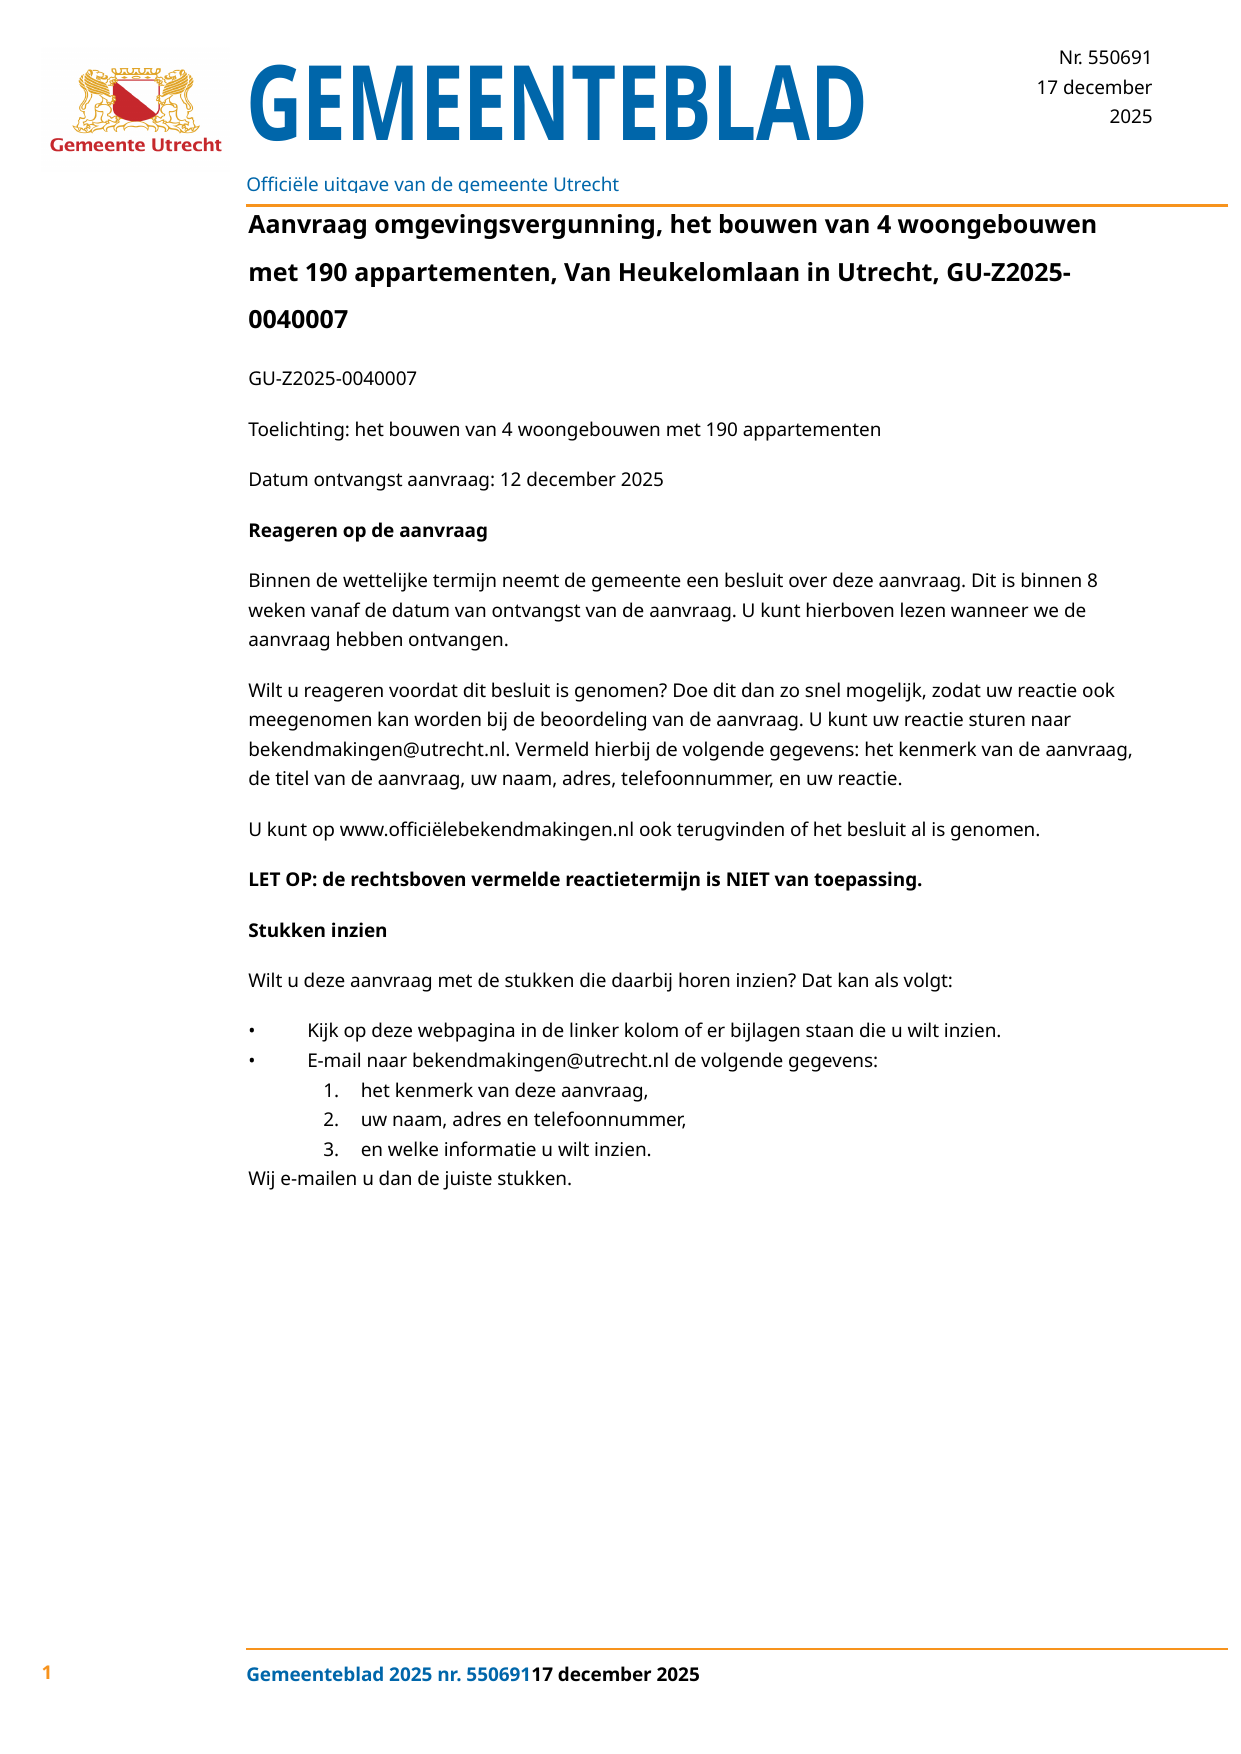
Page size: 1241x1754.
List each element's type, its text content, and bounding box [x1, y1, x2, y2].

text Aanvraag omgevingsvergunning, het bouwen van 4 woongebouwen met 190 appartementen, Van Heukelomlaan in Utrecht, GU-Z2025-0040007 [248, 207, 1152, 336]
text LET OP: de rechtsboven vermelde reactietermijn is NIET van toepassing. [248, 866, 1152, 892]
text Wij e-mailen u dan de juiste stukken. [248, 1166, 1152, 1191]
text U kunt op www.officiëlebekendmakingen.nl ook terugvinden of het besluit al is genomen. [248, 816, 1152, 842]
list uw naam, adres en telefoonnummer, [323, 1106, 1152, 1132]
list het kenmerk van deze aanvraag, [323, 1077, 1152, 1102]
text Toelichting: het bouwen van 4 woongebouwen met 190 appartementen [248, 416, 1152, 442]
text Binnen de wettelijke termijn neemt de gemeente een besluit over deze aanvraag. Dit is binnen 8 weken vanaf de datum van ontvangst van de aanvraag. U kunt hierboven lezen wanneer we de aanvraag hebben ontvangen. [248, 567, 1152, 652]
list Kijk op deze webpagina in de linker kolom of er bijlagen staan die u wilt inzien. [248, 1018, 1152, 1043]
list en welke informatie u wilt inzien. [323, 1136, 1152, 1162]
list E-mail naar bekendmakingen@utrecht.nl de volgende gegevens: [248, 1047, 1152, 1073]
text Reageren op de aanvraag [248, 517, 1152, 542]
text Wilt u reageren voordat dit besluit is genomen? Doe dit dan zo snel mogelijk, zodat uw reactie ook meegenomen kan worden bij de beoordeling van de aanvraag. U kunt uw reactie sturen naar bekendmakingen@utrecht.nl. Vermeld hierbij de volgende gegevens: het kenmerk van de aanvraag, de titel van de aanvraag, uw naam, adres, telefoonnummer, en uw reactie. [248, 677, 1152, 791]
text Stukken inzien [248, 917, 1152, 942]
text GU-Z2025-0040007 [248, 366, 1152, 391]
picture [41, 47, 231, 172]
text Wilt u deze aanvraag met de stukken die daarbij horen inzien? Dat kan als volgt: [248, 967, 1152, 993]
text Datum ontvangst aanvraag: 12 december 2025 [248, 466, 1152, 492]
